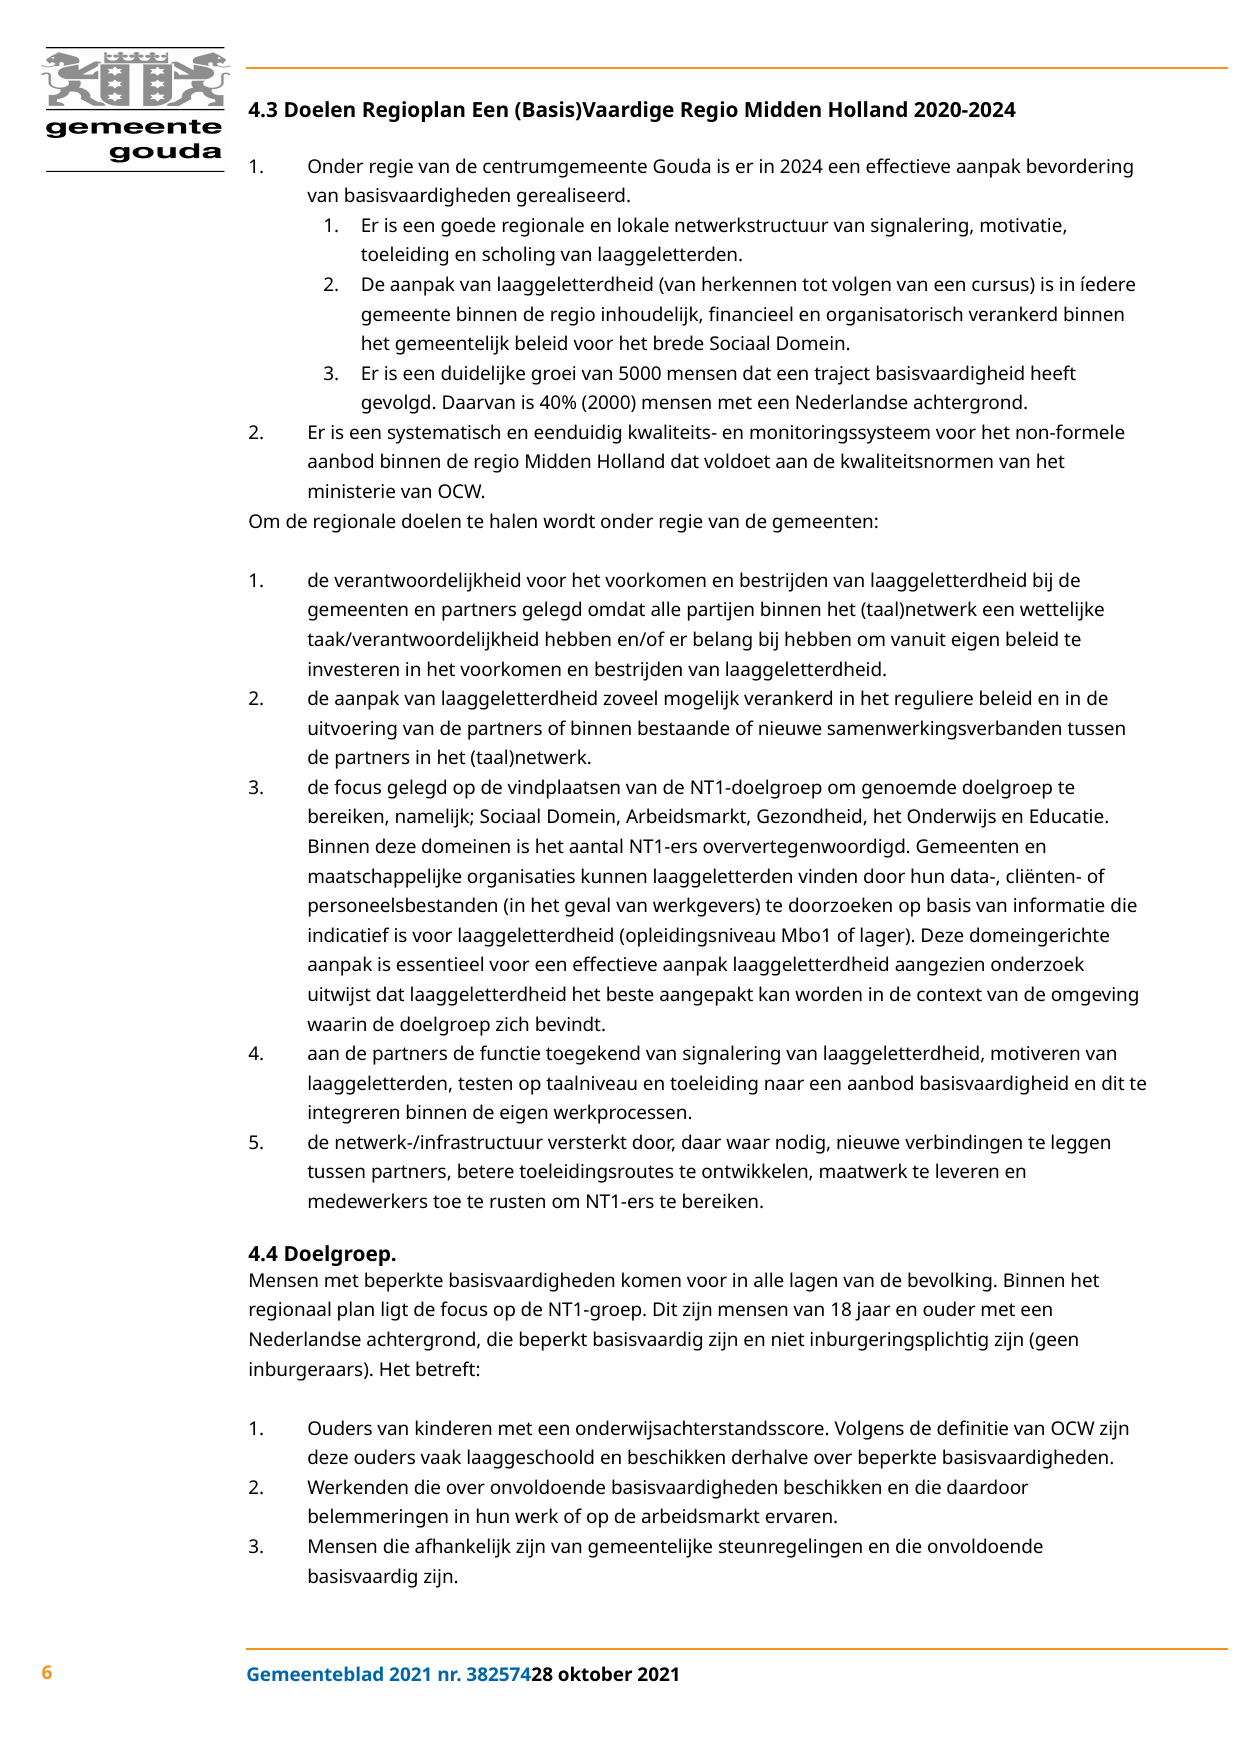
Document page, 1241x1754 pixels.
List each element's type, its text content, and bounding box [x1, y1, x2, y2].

list Er is een duidelijke groei van 5000 mensen dat een traject basisvaardigheid heeft gevolgd. Daarvan is 40% (2000) mensen met een Nederlandse achtergrond. [323, 360, 1152, 415]
text 4.3 Doelen Regioplan Een (Basis)Vaardige Regio Midden Holland 2020-2024 [248, 95, 1152, 123]
text Om de regionale doelen te halen wordt onder regie van de gemeenten: [248, 508, 1152, 533]
list de focus gelegd op de vindplaatsen van de NT1-doelgroep om genoemde doelgroep te bereiken, namelijk; Sociaal Domein, Arbeidsmarkt, Gezondheid, het Onderwijs en Educatie. Binnen deze domeinen is het aantal NT1-ers oververtegenwoordigd. Gemeenten en maatschappelijke organisaties kunnen laaggeletterden vinden door hun data-, cliënten- of personeelsbestanden (in het geval van werkgevers) te doorzoeken op basis van informatie die indicatief is voor laaggeletterdheid (opleidingsniveau Mbo1 of lager). Deze domeingerichte aanpak is essentieel voor een effectieve aanpak laaggeletterdheid aangezien onderzoek uitwijst dat laaggeletterdheid het beste aangepakt kan worden in de context van de omgeving waarin de doelgroep zich bevindt. [248, 774, 1152, 1036]
list de netwerk-/infrastructuur versterkt door, daar waar nodig, nieuwe verbindingen te leggen tussen partners, betere toeleidingsroutes te ontwikkelen, maatwerk te leveren en medewerkers toe te rusten om NT1-ers te bereiken. [248, 1129, 1152, 1214]
list de aanpak van laaggeletterdheid zoveel mogelijk verankerd in het reguliere beleid en in de uitvoering van de partners of binnen bestaande of nieuwe samenwerkingsverbanden tussen de partners in het (taal)netwerk. [248, 685, 1152, 770]
list Mensen die afhankelijk zijn van gemeentelijke steunregelingen en die onvoldoende basisvaardig zijn. [248, 1533, 1152, 1589]
list de verantwoordelijkheid voor het voorkomen en bestrijden van laaggeletterdheid bij de gemeenten en partners gelegd omdat alle partijen binnen het (taal)netwerk een wettelijke taak/verantwoordelijkheid hebben en/of er belang bij hebben om vanuit eigen beleid te investeren in het voorkomen en bestrijden van laaggeletterdheid. [248, 567, 1152, 681]
list aan de partners de functie toegekend van signalering van laaggeletterdheid, motiveren van laaggeletterden, testen op taalniveau en toeleiding naar een aanbod basisvaardigheid en dit te integreren binnen de eigen werkprocessen. [248, 1040, 1152, 1125]
text Mensen met beperkte basisvaardigheden komen voor in alle lagen van de bevolking. Binnen het regionaal plan ligt de focus op de NT1-groep. Dit zijn mensen van 18 jaar en ouder met een Nederlandse achtergrond, die beperkt basisvaardig zijn en niet inburgeringsplichtig zijn (geen inburgeraars). Het betreft: [248, 1267, 1152, 1382]
list Ouders van kinderen met een onderwijsachterstandsscore. Volgens de definitie van OCW zijn deze ouders vaak laaggeschoold en beschikken derhalve over beperkte basisvaardigheden. [248, 1415, 1152, 1470]
list De aanpak van laaggeletterdheid (van herkennen tot volgen van een cursus) is in íedere gemeente binnen de regio inhoudelijk, financieel en organisatorisch verankerd binnen het gemeentelijk beleid voor het brede Sociaal Domein. [323, 271, 1152, 356]
text 4.4 Doelgroep. [248, 1239, 1152, 1267]
picture [41, 47, 231, 172]
list Werkenden die over onvoldoende basisvaardigheden beschikken en die daardoor belemmeringen in hun werk of op de arbeidsmarkt ervaren. [248, 1474, 1152, 1529]
list Er is een goede regionale en lokale netwerkstructuur van signalering, motivatie, toeleiding en scholing van laaggeletterden. [323, 212, 1152, 267]
list Onder regie van de centrumgemeente Gouda is er in 2024 een effectieve aanpak bevordering van basisvaardigheden gerealiseerd. [248, 153, 1152, 208]
list Er is een systematisch en eenduidig kwaliteits- en monitoringssysteem voor het non-formele aanbod binnen de regio Midden Holland dat voldoet aan de kwaliteitsnormen van het ministerie van OCW. [248, 419, 1152, 504]
